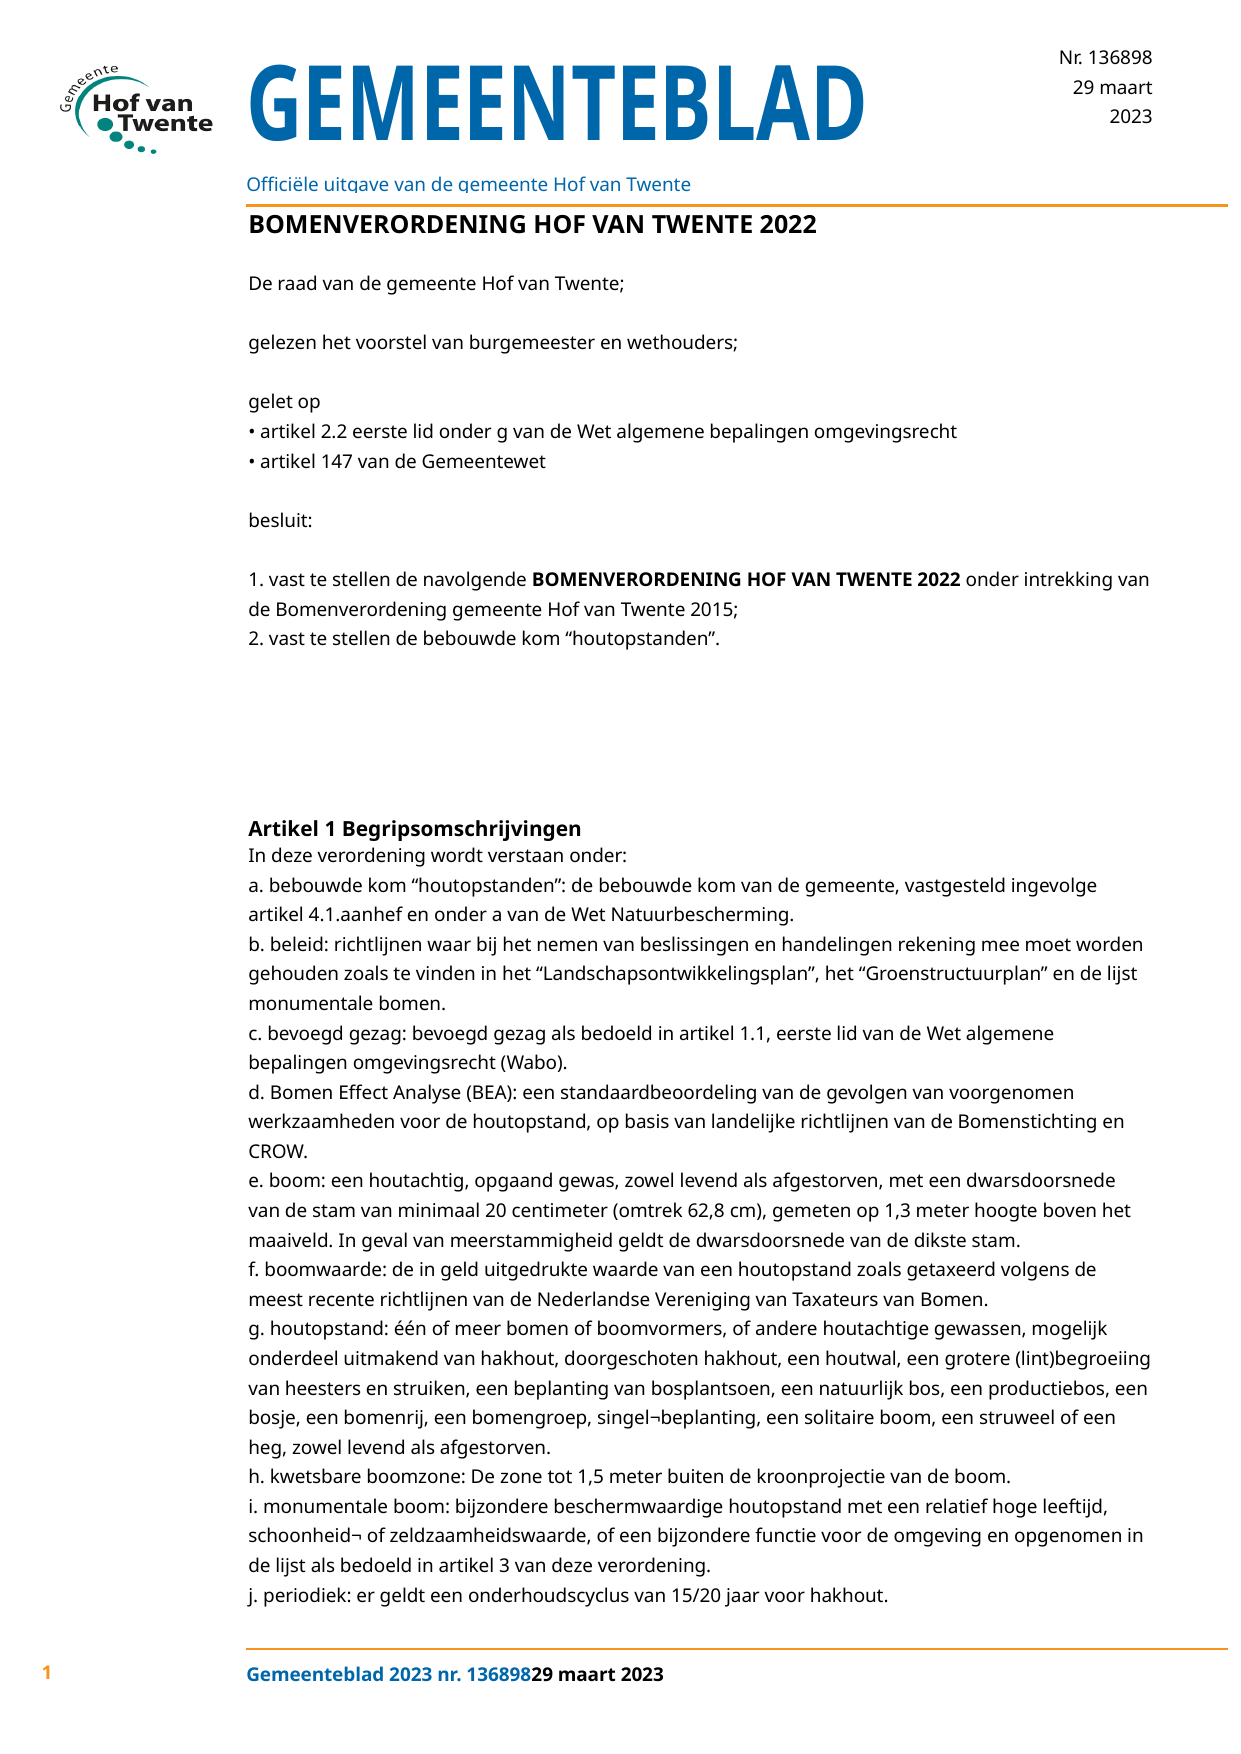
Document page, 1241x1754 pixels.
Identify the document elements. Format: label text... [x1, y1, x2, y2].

text a. bebouwde kom “houtopstanden”: de bebouwde kom van de gemeente, vastgesteld ingevolge artikel 4.1.aanhef en onder a van de Wet Natuurbescherming. [248, 872, 1152, 927]
text gelet op [248, 389, 1152, 414]
text e. boom: een houtachtig, opgaand gewas, zowel levend als afgestorven, met een dwarsdoorsnede van de stam van minimaal 20 centimeter (omtrek 62,8 cm), gemeten op 1,3 meter hoogte boven het maaiveld. In geval van meerstammigheid geldt de dwarsdoorsnede van de dikste stam. [248, 1168, 1152, 1252]
text j. periodiek: er geldt een onderhoudscyclus van 15/20 jaar voor hakhout. [248, 1582, 1152, 1607]
text 1. vast te stellen de navolgende BOMENVERORDENING HOF VAN TWENTE 2022 onder intrekking van de Bomenverordening gemeente Hof van Twente 2015; [248, 566, 1152, 621]
text i. monumentale boom: bijzondere beschermwaardige houtopstand met een relatief hoge leeftijd, schoonheid¬ of zeldzaamheidswaarde, of een bijzondere functie voor de omgeving en opgenomen in de lijst als bedoeld in artikel 3 van deze verordening. [248, 1493, 1152, 1578]
text besluit: [248, 507, 1152, 533]
picture [41, 47, 231, 172]
text d. Bomen Effect Analyse (BEA): een standaardbeoordeling van de gevolgen van voorgenomen werkzaamheden voor de houtopstand, op basis van landelijke richtlijnen van de Bomenstichting en CROW. [248, 1079, 1152, 1164]
text c. bevoegd gezag: bevoegd gezag als bedoeld in artikel 1.1, eerste lid van de Wet algemene bepalingen omgevingsrecht (Wabo). [248, 1020, 1152, 1075]
text • artikel 2.2 eerste lid onder g van de Wet algemene bepalingen omgevingsrecht [248, 418, 1152, 444]
text b. beleid: richtlijnen waar bij het nemen van beslissingen en handelingen rekening mee moet worden gehouden zoals te vinden in het “Landschapsontwikkelingsplan”, het “Groenstructuurplan” en de lijst monumentale bomen. [248, 931, 1152, 1016]
text BOMENVERORDENING HOF VAN TWENTE 2022 [248, 207, 1152, 241]
text gelezen het voorstel van burgemeester en wethouders; [248, 329, 1152, 355]
text Artikel 1 Begripsomschrijvingen [248, 814, 1152, 842]
text De raad van de gemeente Hof van Twente; [248, 270, 1152, 296]
text f. boomwaarde: de in geld uitgedrukte waarde van een houtopstand zoals getaxeerd volgens de meest recente richtlijnen van de Nederlandse Vereniging van Taxateurs van Bomen. [248, 1256, 1152, 1312]
text In deze verordening wordt verstaan onder: [248, 842, 1152, 868]
text 2. vast te stellen de bebouwde kom “houtopstanden”. [248, 625, 1152, 651]
text h. kwetsbare boomzone: De zone tot 1,5 meter buiten de kroonprojectie van de boom. [248, 1463, 1152, 1489]
text • artikel 147 van de Gemeentewet [248, 448, 1152, 473]
text g. houtopstand: één of meer bomen of boomvormers, of andere houtachtige gewassen, mogelijk onderdeel uitmakend van hakhout, doorgeschoten hakhout, een houtwal, een grotere (lint)begroeiing van heesters en struiken, een beplanting van bosplantsoen, een natuurlijk bos, een productiebos, een bosje, een bomenrij, een bomengroep, singel¬beplanting, een solitaire boom, een struweel of een heg, zowel levend als afgestorven. [248, 1316, 1152, 1459]
